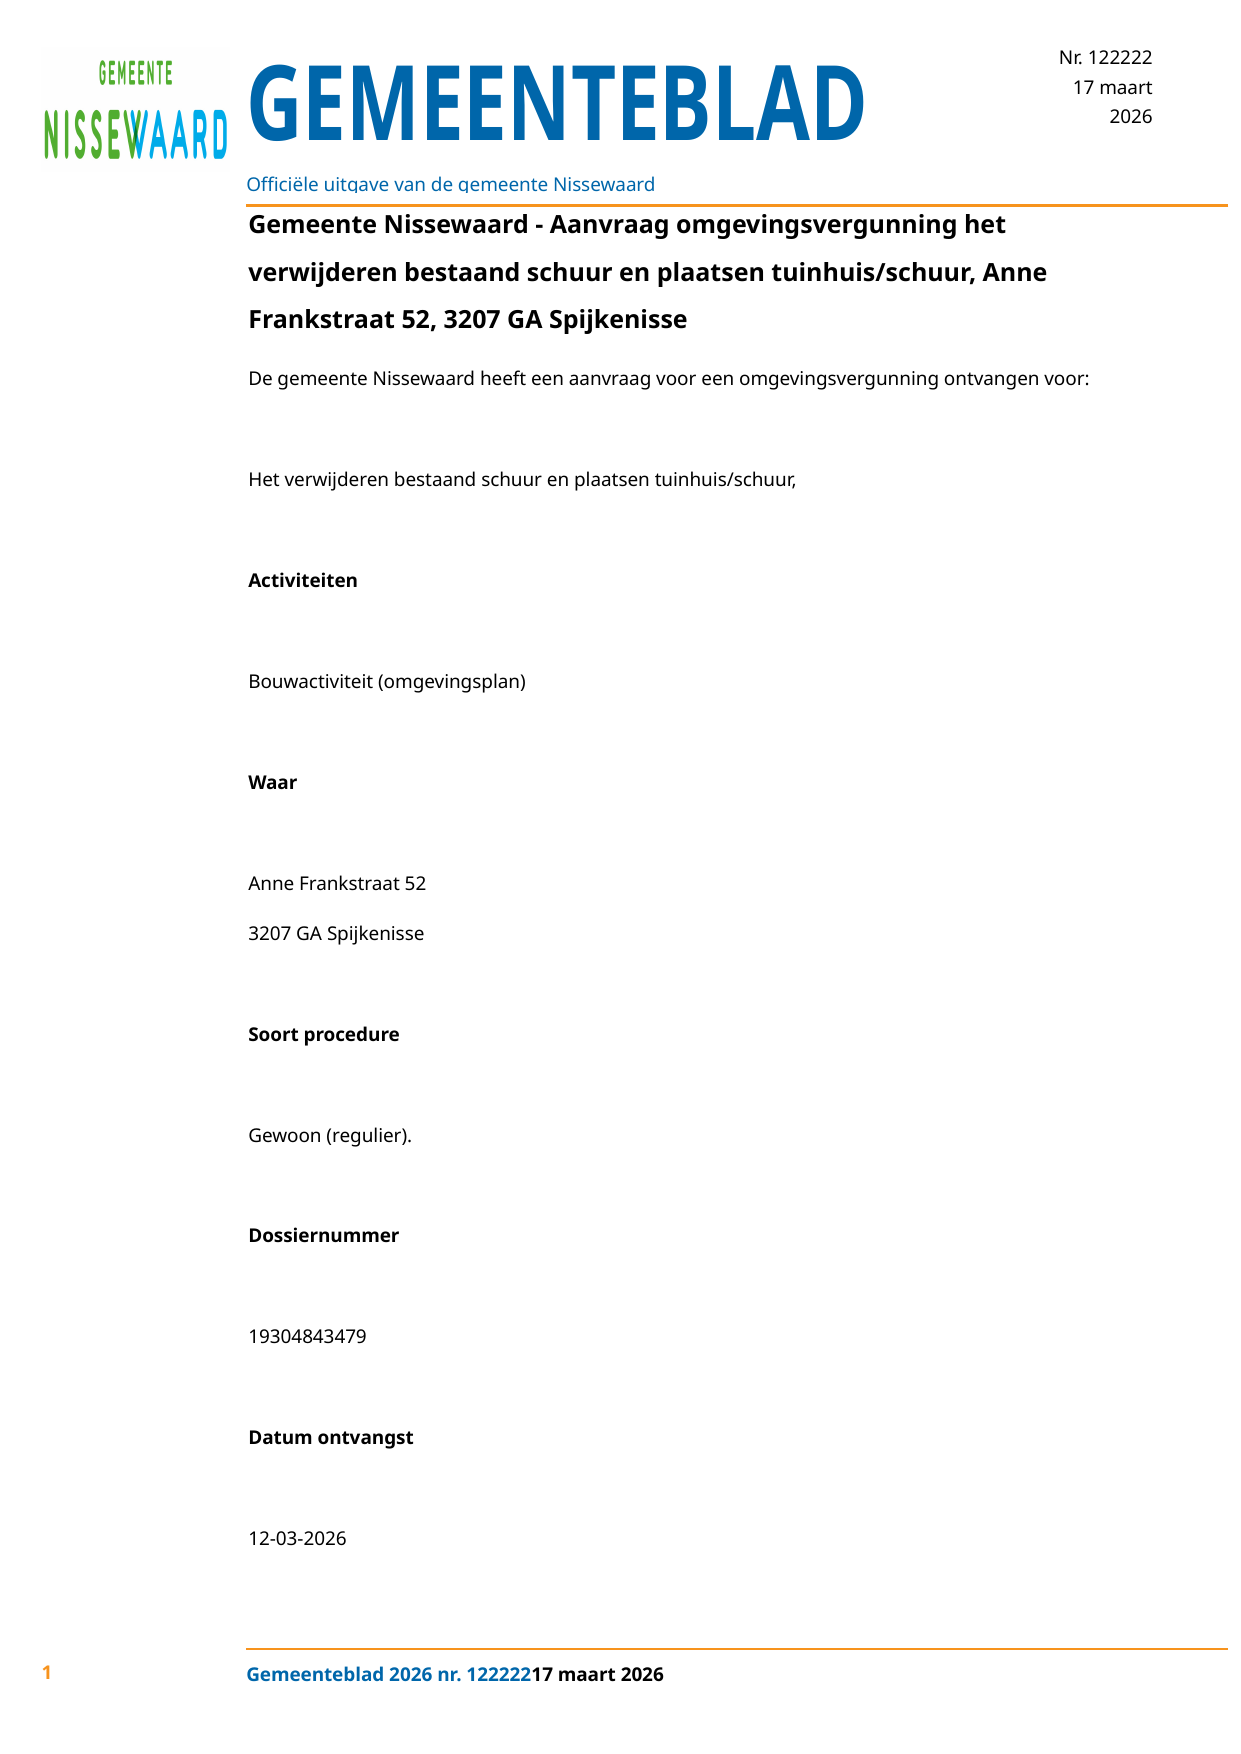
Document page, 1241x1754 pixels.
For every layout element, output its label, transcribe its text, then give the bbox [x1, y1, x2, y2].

text 3207 GA Spijkenisse [248, 920, 1152, 946]
text Gewoon (regulier). [248, 1122, 1152, 1147]
text 19304843479 [248, 1323, 1152, 1349]
text Waar [248, 769, 1152, 794]
text Soort procedure [248, 1021, 1152, 1047]
text Bouwactiviteit (omgevingsplan) [248, 668, 1152, 694]
text Activiteiten [248, 567, 1152, 593]
picture [41, 47, 231, 172]
text De gemeente Nissewaard heeft een aanvraag voor een omgevingsvergunning ontvangen voor: [248, 366, 1152, 391]
text Het verwijderen bestaand schuur en plaatsen tuinhuis/schuur, [248, 466, 1152, 492]
text 12-03-2026 [248, 1525, 1152, 1551]
text Gemeente Nissewaard - Aanvraag omgevingsvergunning het verwijderen bestaand schuur en plaatsen tuinhuis/schuur, Anne Frankstraat 52, 3207 GA Spijkenisse [248, 207, 1152, 336]
text Anne Frankstraat 52 [248, 870, 1152, 895]
text Datum ontvangst [248, 1424, 1152, 1450]
text Dossiernummer [248, 1223, 1152, 1248]
